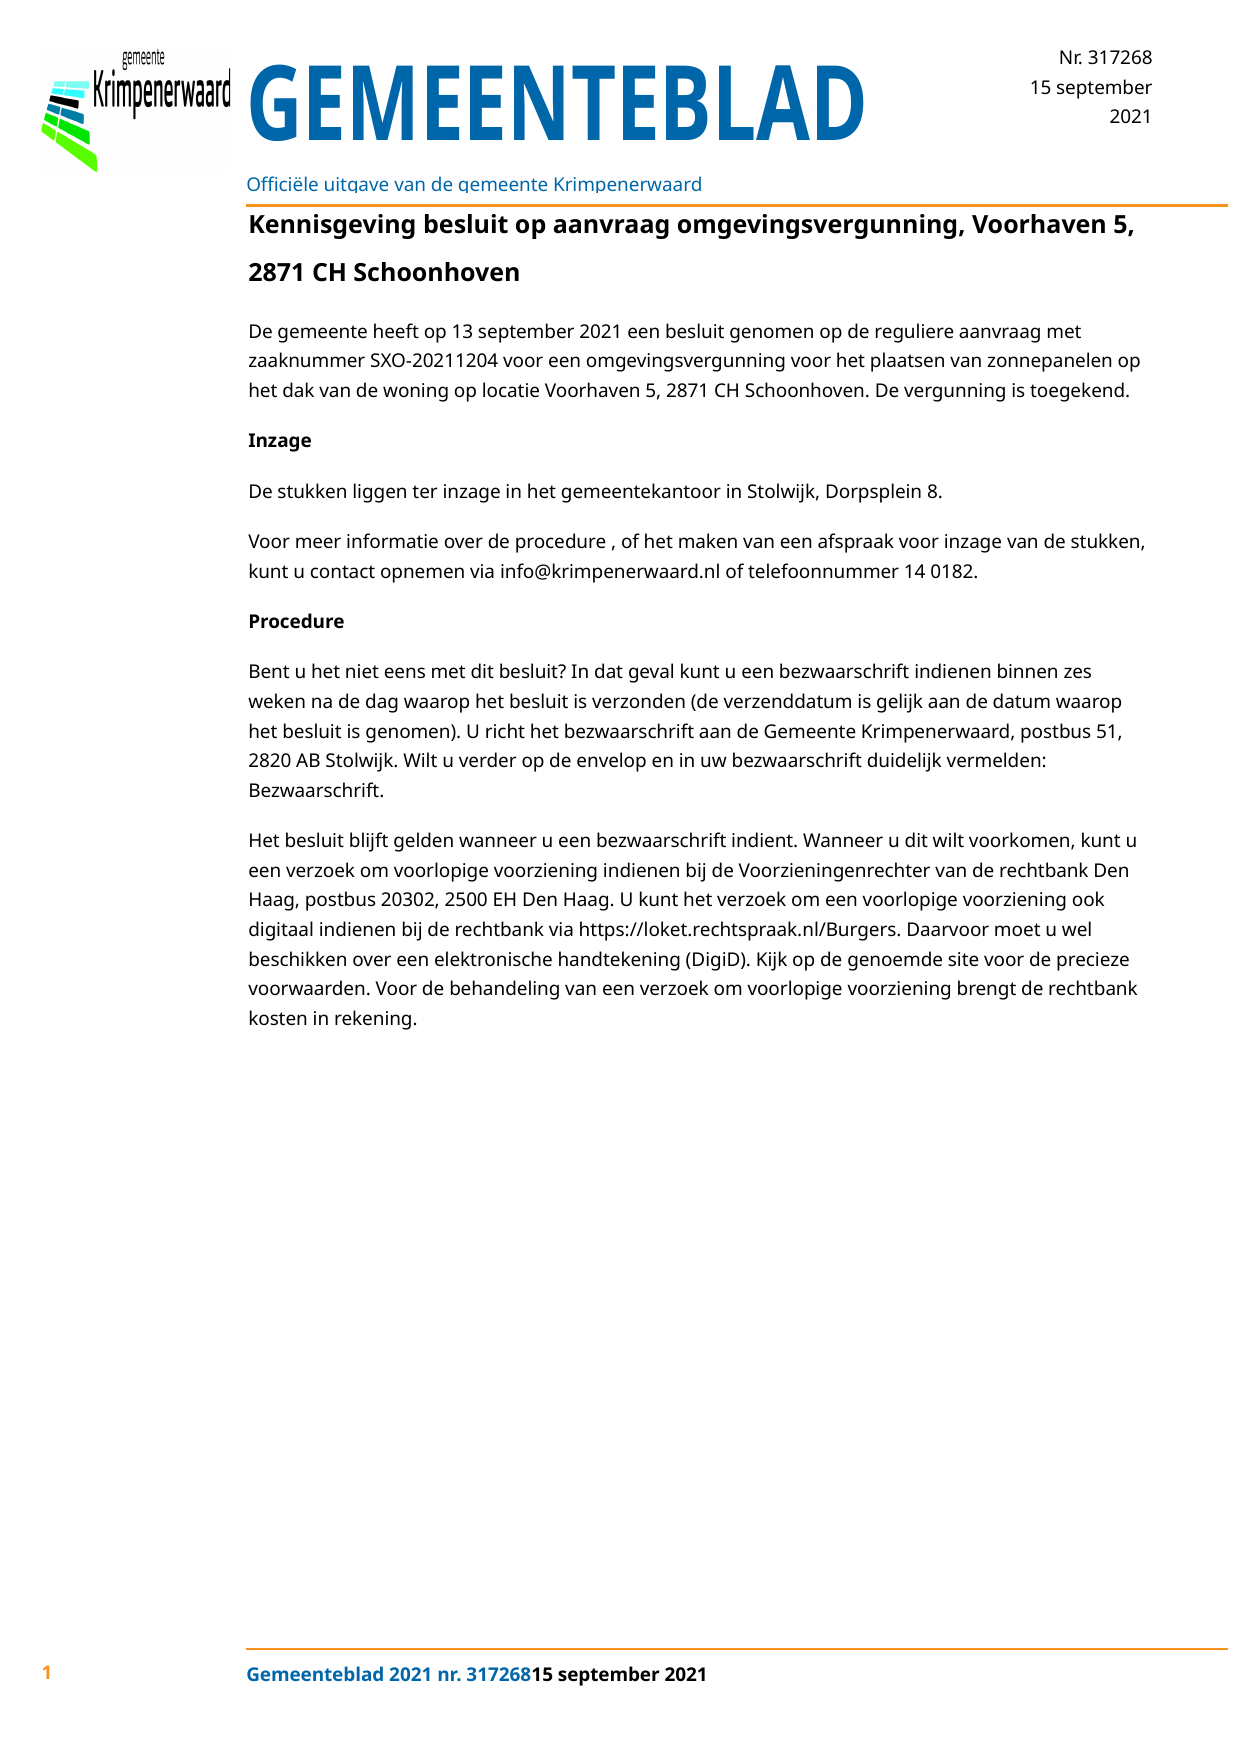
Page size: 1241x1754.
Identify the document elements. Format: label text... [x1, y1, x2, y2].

picture [41, 47, 231, 172]
text Bent u het niet eens met dit besluit? In dat geval kunt u een bezwaarschrift indienen binnen zes weken na de dag waarop het besluit is verzonden (de verzenddatum is gelijk aan de datum waarop het besluit is genomen). U richt het bezwaarschrift aan de Gemeente Krimpenerwaard, postbus 51, 2820 AB Stolwijk. Wilt u verder op de envelop en in uw bezwaarschrift duidelijk vermelden: Bezwaarschrift. [248, 659, 1152, 803]
text De stukken liggen ter inzage in het gemeentekantoor in Stolwijk, Dorpsplein 8. [248, 478, 1152, 504]
text Inzage [248, 427, 1152, 453]
text Het besluit blijft gelden wanneer u een bezwaarschrift indient. Wanneer u dit wilt voorkomen, kunt u een verzoek om voorlopige voorziening indienen bij de Voorzieningenrechter van de rechtbank Den Haag, postbus 20302, 2500 EH Den Haag. U kunt het verzoek om een voorlopige voorziening ook digitaal indienen bij de rechtbank via https://loket.rechtspraak.nl/Burgers. Daarvoor moet u wel beschikken over een elektronische handtekening (DigiD). Kijk op de genoemde site voor de precieze voorwaarden. Voor de behandeling van een verzoek om voorlopige voorziening brengt de rechtbank kosten in rekening. [248, 827, 1152, 1031]
text De gemeente heeft op 13 september 2021 een besluit genomen op de reguliere aanvraag met zaaknummer SXO-20211204 voor een omgevingsvergunning voor het plaatsen van zonnepanelen op het dak van de woning op locatie Voorhaven 5, 2871 CH Schoonhoven. De vergunning is toegekend. [248, 318, 1152, 403]
text Voor meer informatie over de procedure , of het maken van een afspraak voor inzage van de stukken, kunt u contact opnemen via info@krimpenerwaard.nl of telefoonnummer 14 0182. [248, 528, 1152, 584]
text Kennisgeving besluit op aanvraag omgevingsvergunning, Voorhaven 5, 2871 CH Schoonhoven [248, 207, 1152, 288]
text Procedure [248, 608, 1152, 634]
